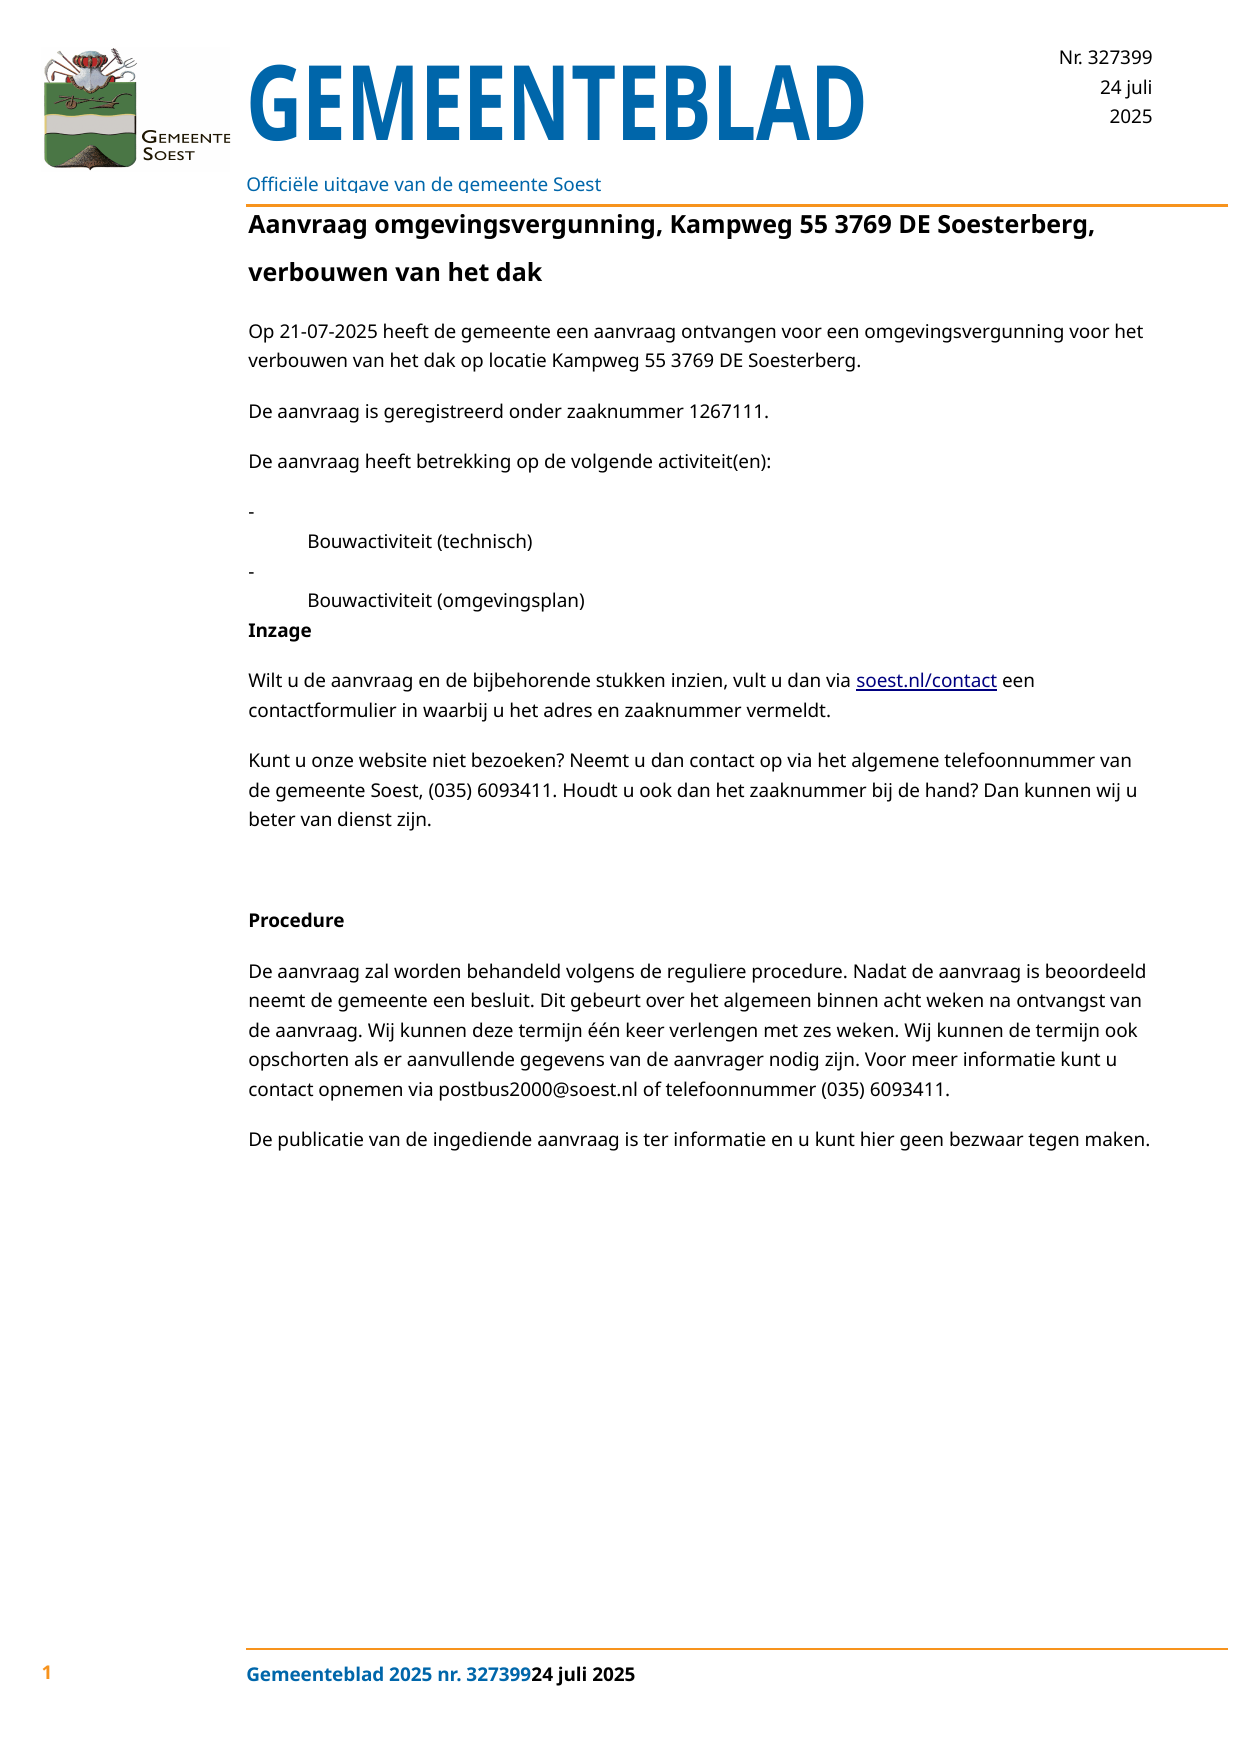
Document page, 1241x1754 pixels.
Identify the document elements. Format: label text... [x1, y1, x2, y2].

picture [41, 47, 231, 172]
text De aanvraag is geregistreerd onder zaaknummer 1267111. [248, 398, 1152, 424]
text Procedure [248, 907, 1152, 933]
text Op 21-07-2025 heeft de gemeente een aanvraag ontvangen voor een omgevingsvergunning voor het verbouwen van het dak op locatie Kampweg 55 3769 DE Soesterberg. [248, 318, 1152, 373]
text Wilt u de aanvraag en de bijbehorende stukken inzien, vult u dan via soest.nl/contact een contactformulier in waarbij u het adres en zaaknummer vermeldt. [248, 667, 1152, 723]
text Aanvraag omgevingsvergunning, Kampweg 55 3769 DE Soesterberg, verbouwen van het dak [248, 207, 1152, 288]
text De aanvraag heeft betrekking op de volgende activiteit(en): [248, 448, 1152, 474]
text De publicatie van de ingediende aanvraag is ter informatie en u kunt hier geen bezwaar tegen maken. [248, 1127, 1152, 1152]
text Inzage [248, 617, 1152, 643]
text De aanvraag zal worden behandeld volgens de reguliere procedure. Nadat de aanvraag is beoordeeld neemt de gemeente een besluit. Dit gebeurt over het algemeen binnen acht weken na ontvangst van de aanvraag. Wij kunnen deze termijn één keer verlengen met zes weken. Wij kunnen de termijn ook opschorten als er aanvullende gegevens van de aanvrager nodig zijn. Voor meer informatie kunt u contact opnemen via postbus2000@soest.nl of telefoonnummer (035) 6093411. [248, 958, 1152, 1102]
text Kunt u onze website niet bezoeken? Neemt u dan contact op via het algemene telefoonnummer van de gemeente Soest, (035) 6093411. Houdt u ook dan het zaaknummer bij de hand? Dan kunnen wij u beter van dienst zijn. [248, 747, 1152, 832]
list Bouwactiviteit (omgevingsplan) [248, 587, 1152, 613]
list Bouwactiviteit (technisch) [248, 528, 1152, 554]
